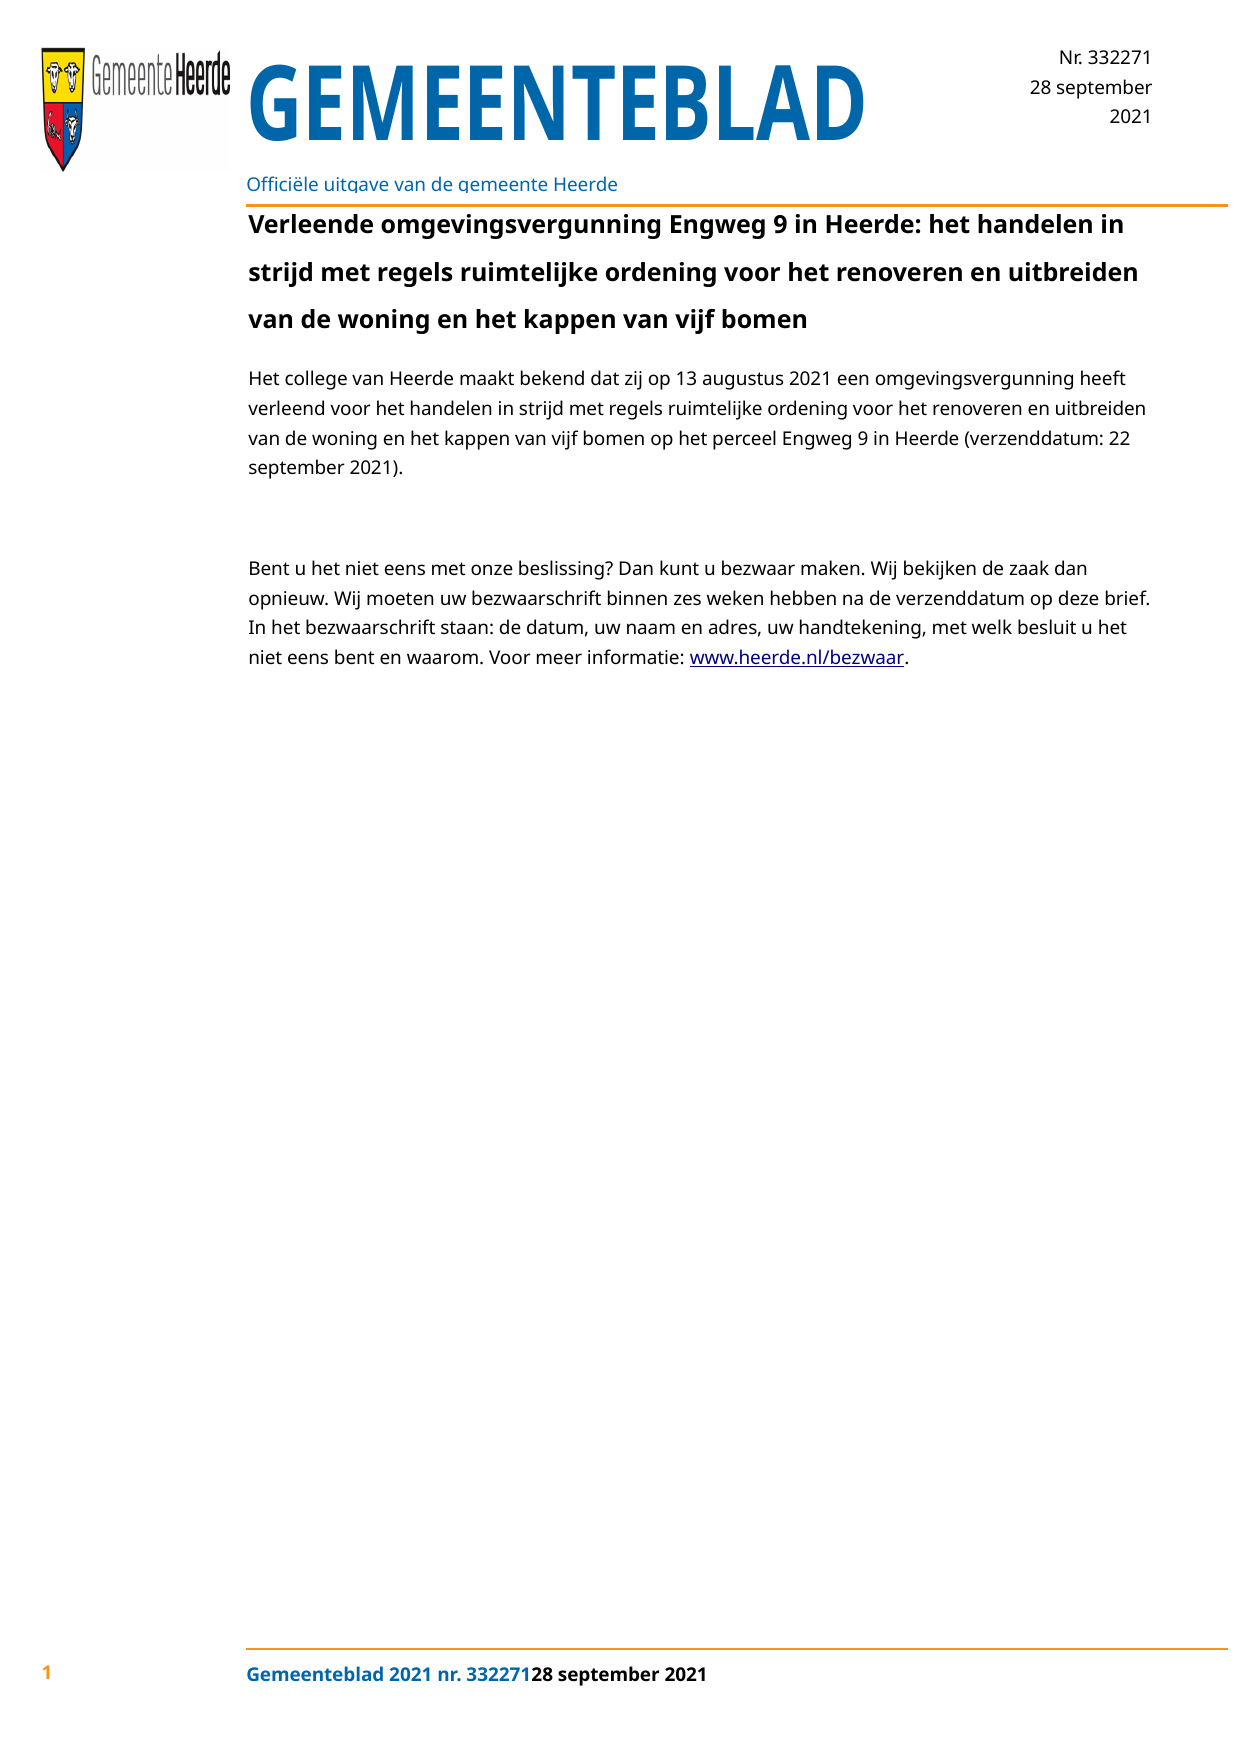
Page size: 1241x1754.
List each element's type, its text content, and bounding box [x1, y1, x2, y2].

text Verleende omgevingsvergunning Engweg 9 in Heerde: het handelen in strijd met regels ruimtelijke ordening voor het renoveren en uitbreiden van de woning en het kappen van vijf bomen [248, 207, 1152, 336]
text Het college van Heerde maakt bekend dat zij op 13 augustus 2021 een omgevingsvergunning heeft verleend voor het handelen in strijd met regels ruimtelijke ordening voor het renoveren en uitbreiden van de woning en het kappen van vijf bomen op het perceel Engweg 9 in Heerde (verzenddatum: 22 september 2021). [248, 366, 1152, 480]
text Bent u het niet eens met onze beslissing? Dan kunt u bezwaar maken. Wij bekijken de zaak dan opnieuw. Wij moeten uw bezwaarschrift binnen zes weken hebben na de verzenddatum op deze brief. In het bezwaarschrift staan: de datum, uw naam en adres, uw handtekening, met welk besluit u het niet eens bent en waarom. Voor meer informatie: www.heerde.nl/bezwaar. [248, 555, 1152, 669]
picture [41, 47, 231, 172]
